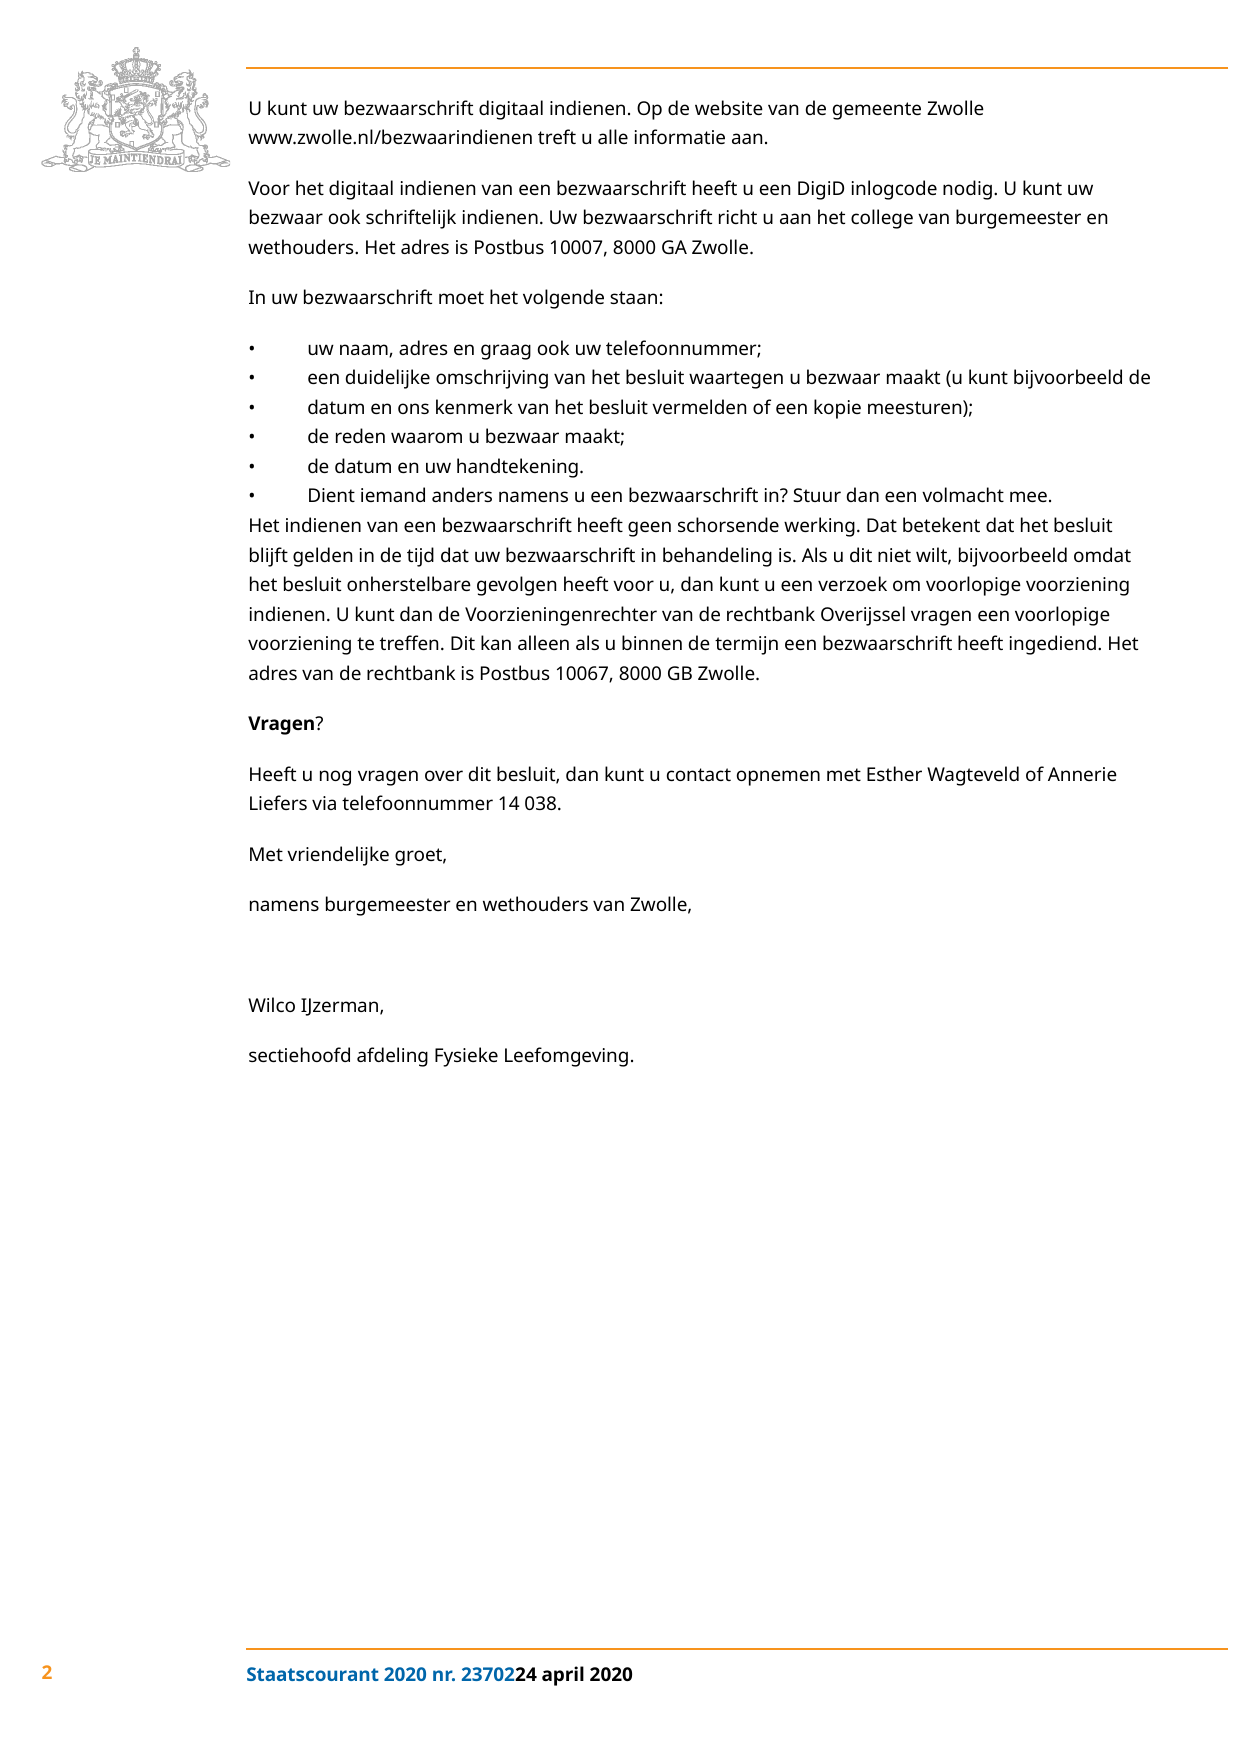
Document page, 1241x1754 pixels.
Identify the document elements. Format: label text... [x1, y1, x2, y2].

text sectiehoofd afdeling Fysieke Leefomgeving. [248, 1043, 1152, 1068]
text U kunt uw bezwaarschrift digitaal indienen. Op de website van de gemeente Zwolle www.zwolle.nl/bezwaarindienen treft u alle informatie aan. [248, 95, 1152, 150]
list uw naam, adres en graag ook uw telefoonnummer; [248, 335, 1152, 361]
list datum en ons kenmerk van het besluit vermelden of een kopie meesturen); [248, 394, 1152, 420]
text Wilco IJzerman, [248, 992, 1152, 1018]
list de datum en uw handtekening. [248, 453, 1152, 479]
text Vragen? [248, 711, 1152, 736]
list de reden waarom u bezwaar maakt; [248, 423, 1152, 449]
text Het indienen van een bezwaarschrift heeft geen schorsende werking. Dat betekent dat het besluit blijft gelden in de tijd dat uw bezwaarschrift in behandeling is. Als u dit niet wilt, bijvoorbeeld omdat het besluit onherstelbare gevolgen heeft voor u, dan kunt u een verzoek om voorlopige voorziening indienen. U kunt dan de Voorzieningenrechter van de rechtbank Overijssel vragen een voorlopige voorziening te treffen. Dit kan alleen als u binnen de termijn een bezwaarschrift heeft ingediend. Het adres van de rechtbank is Postbus 10067, 8000 GB Zwolle. [248, 512, 1152, 686]
list een duidelijke omschrijving van het besluit waartegen u bezwaar maakt (u kunt bijvoorbeeld de [248, 364, 1152, 390]
text Heeft u nog vragen over dit besluit, dan kunt u contact opnemen met Esther Wagteveld of Annerie Liefers via telefoonnummer 14 038. [248, 761, 1152, 816]
text Voor het digitaal indienen van een bezwaarschrift heeft u een DigiD inlogcode nodig. U kunt uw bezwaar ook schriftelijk indienen. Uw bezwaarschrift richt u aan het college van burgemeester en wethouders. Het adres is Postbus 10007, 8000 GA Zwolle. [248, 175, 1152, 260]
picture [41, 47, 231, 172]
text namens burgemeester en wethouders van Zwolle, [248, 891, 1152, 917]
text Met vriendelijke groet, [248, 841, 1152, 867]
list Dient iemand anders namens u een bezwaarschrift in? Stuur dan een volmacht mee. [248, 483, 1152, 508]
text In uw bezwaarschrift moet het volgende staan: [248, 284, 1152, 310]
